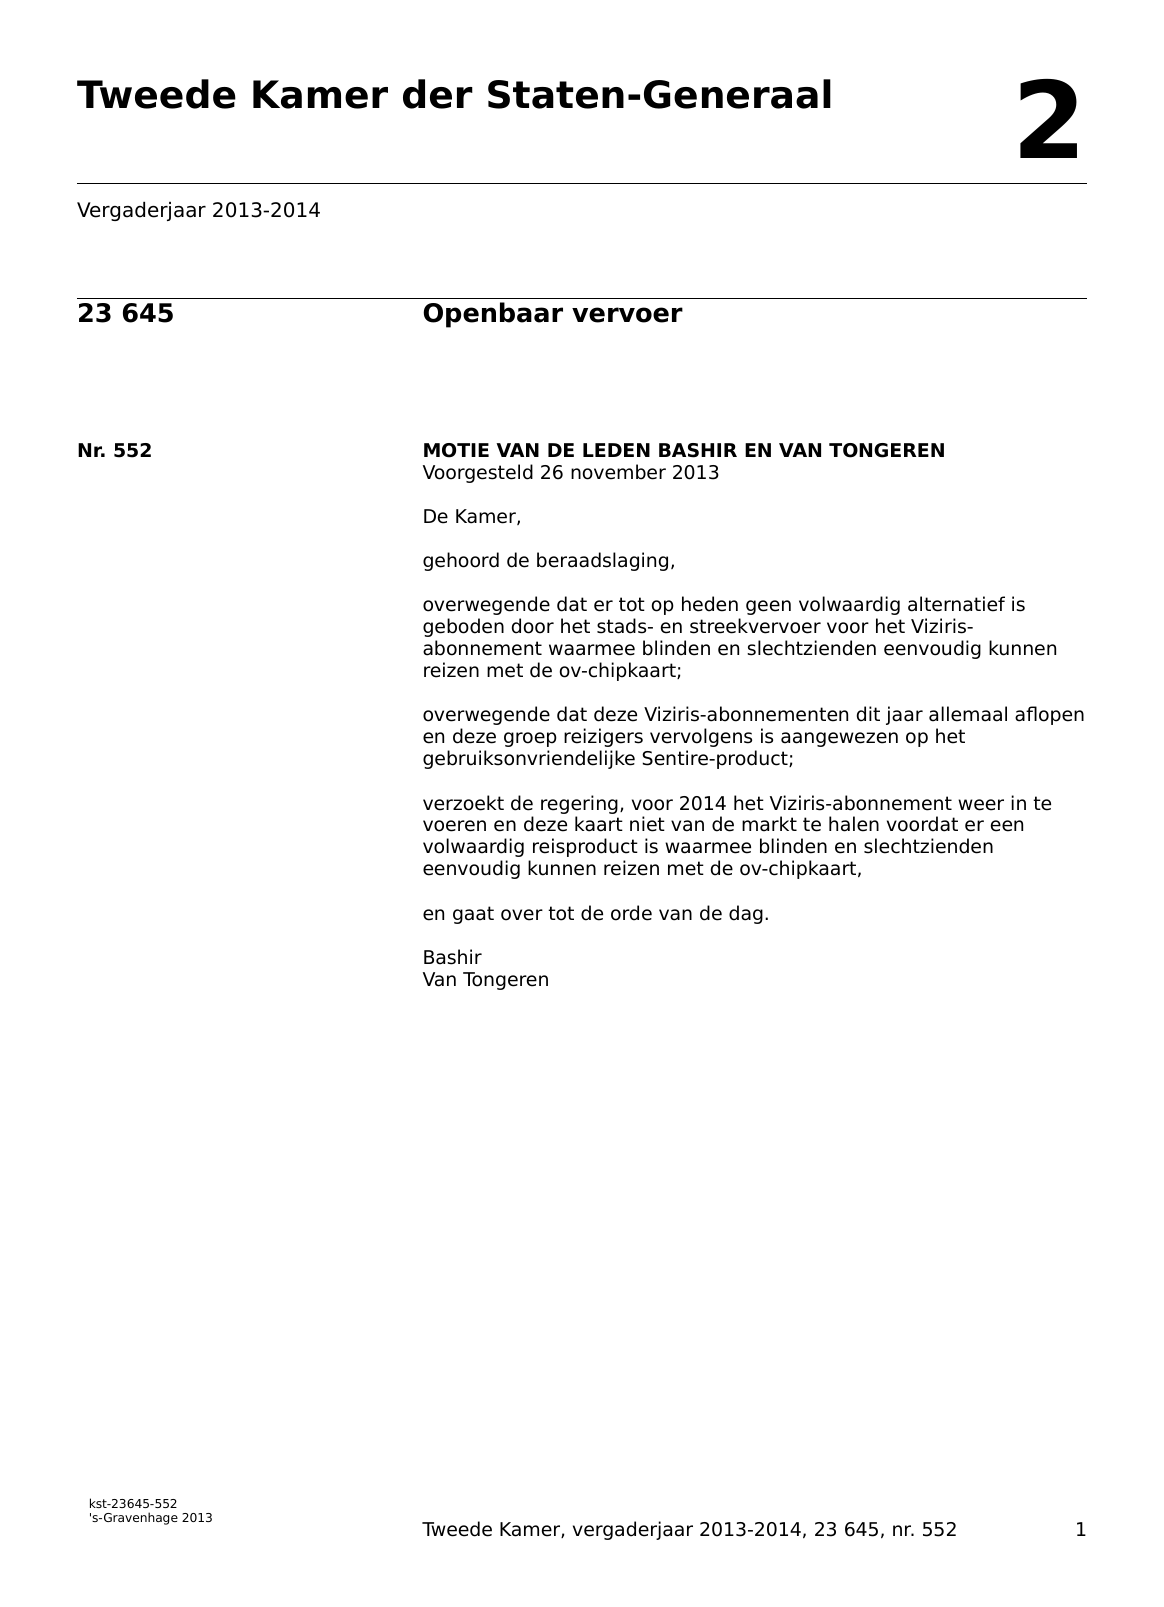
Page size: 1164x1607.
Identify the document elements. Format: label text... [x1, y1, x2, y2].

text Voorgesteld 26 november 2013 [422, 462, 1087, 484]
text De Kamer, [422, 506, 1087, 528]
text Bashir [422, 947, 1087, 969]
text kst-23645-552 [88, 1497, 323, 1511]
text overwegende dat er tot op heden geen volwaardig alternatief is geboden door het stads- en streekvervoer voor het Viziris-abonnement waarmee blinden en slechtzienden eenvoudig kunnen reizen met de ov-chipkaart; [422, 594, 1087, 682]
text gehoord de beraadslaging, [422, 550, 1087, 572]
table_header Tweede Kamer der Staten-Generaal [77, 59, 886, 183]
text 's-Gravenhage 2013 [88, 1511, 323, 1525]
text overwegende dat deze Viziris-abonnementen dit jaar allemaal aflopen en deze groep reizigers vervolgens is aangewezen op het gebruiksonvriendelijke Sentire-product; [422, 704, 1087, 770]
subtitle Nr. 552 MOTIE VAN DE LEDEN BASHIR EN VAN TONGEREN [77, 440, 1087, 462]
text verzoekt de regering, voor 2014 het Viziris-abonnement weer in te voeren en deze kaart niet van de markt te halen voordat er een volwaardig reisproduct is waarmee blinden en slechtzienden eenvoudig kunnen reizen met de ov-chipkaart, [422, 792, 1087, 880]
text en gaat over tot de orde van de dag. [422, 902, 1087, 924]
text Van Tongeren [422, 969, 1087, 991]
table_header 2 [886, 59, 1087, 183]
subtitle 23 645 Openbaar vervoer [77, 299, 1087, 329]
table_cell Vergaderjaar 2013-2014 [77, 184, 1087, 298]
